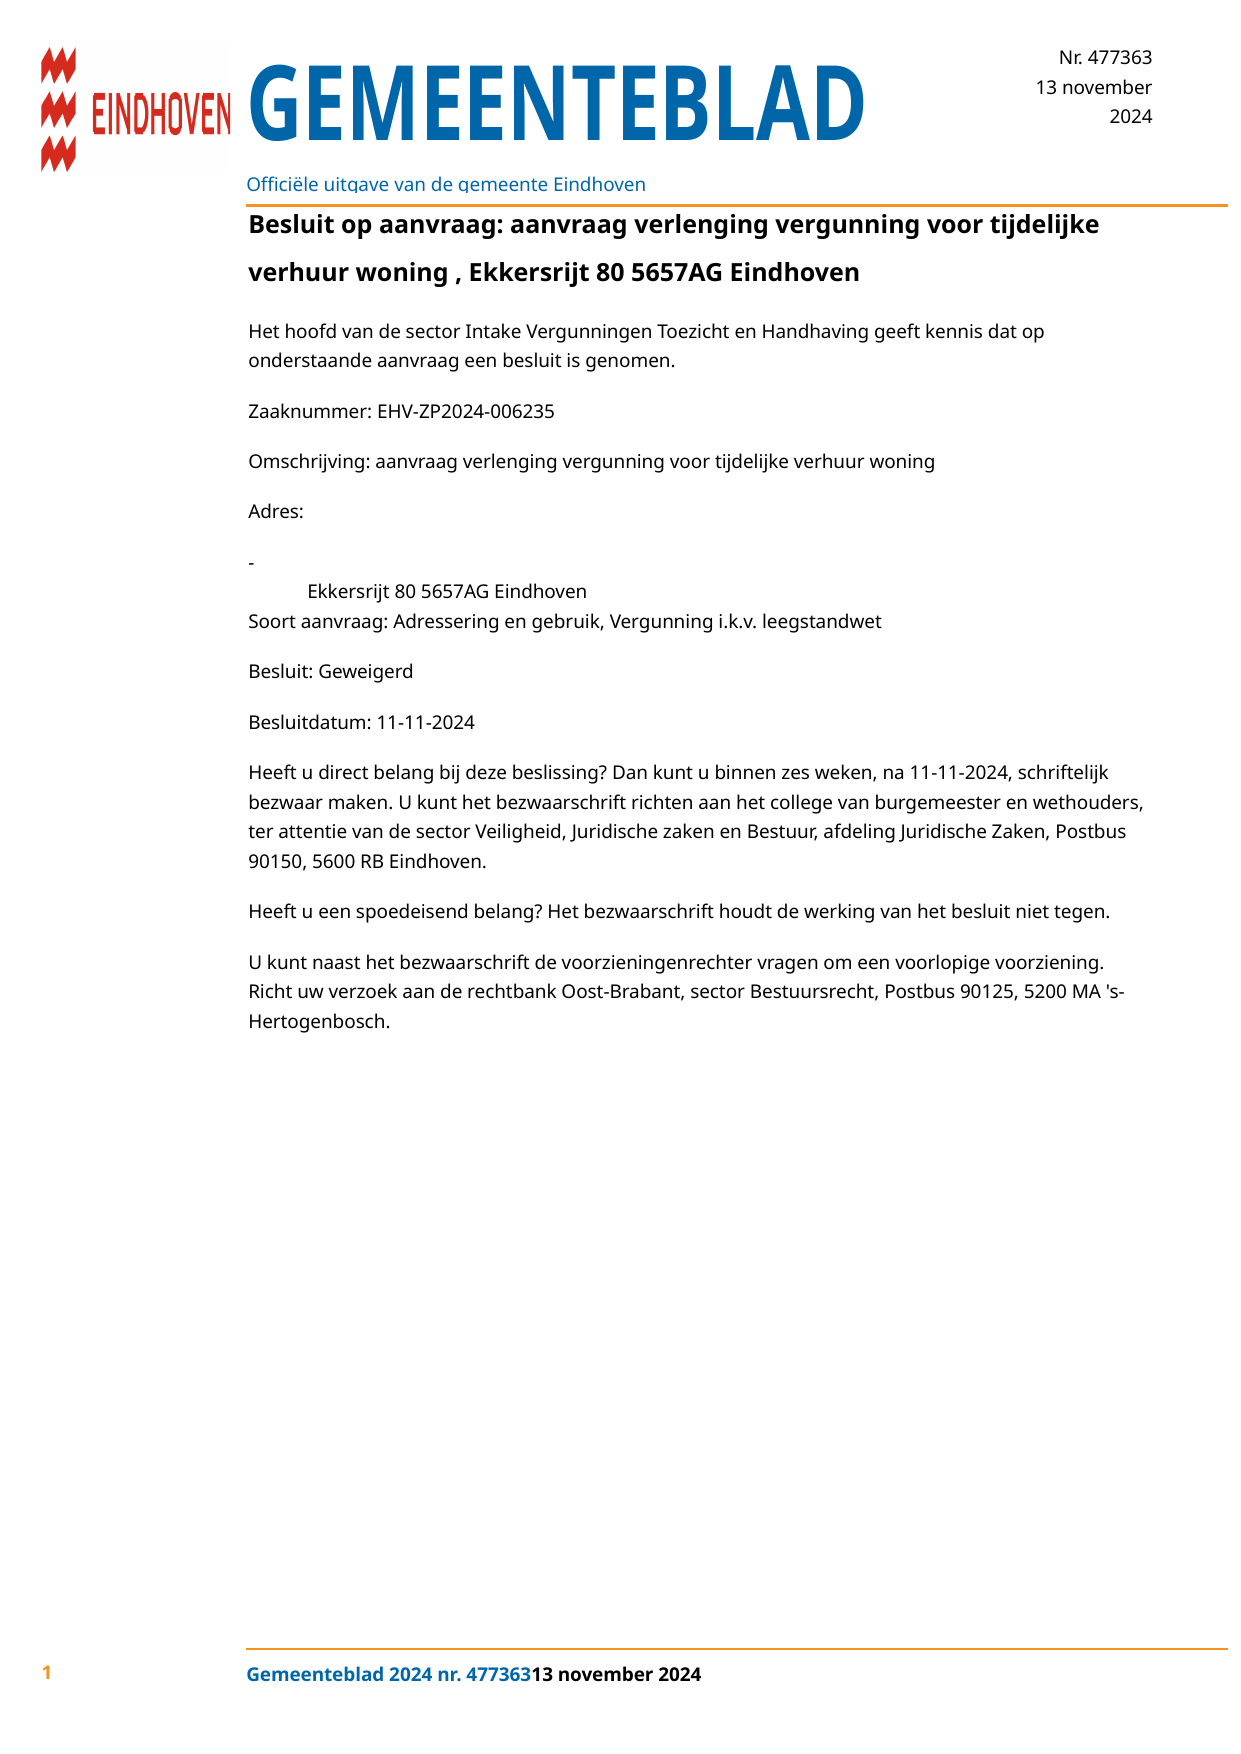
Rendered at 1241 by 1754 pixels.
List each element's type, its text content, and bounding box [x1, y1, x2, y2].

text U kunt naast het bezwaarschrift de voorzieningenrechter vragen om een voorlopige voorziening. Richt uw verzoek aan de rechtbank Oost-Brabant, sector Bestuursrecht, Postbus 90125, 5200 MA 's-Hertogenbosch. [248, 949, 1152, 1034]
text Besluit: Geweigerd [248, 659, 1152, 684]
text Heeft u een spoedeisend belang? Het bezwaarschrift houdt de werking van het besluit niet tegen. [248, 899, 1152, 924]
text Zaaknummer: EHV-ZP2024-006235 [248, 398, 1152, 424]
picture [41, 47, 231, 172]
list Ekkersrijt 80 5657AG Eindhoven [248, 579, 1152, 604]
text Soort aanvraag: Adressering en gebruik, Vergunning i.k.v. leegstandwet [248, 608, 1152, 634]
text Heeft u direct belang bij deze beslissing? Dan kunt u binnen zes weken, na 11-11-2024, schriftelijk bezwaar maken. U kunt het bezwaarschrift richten aan het college van burgemeester en wethouders, ter attentie van de sector Veiligheid, Juridische zaken en Bestuur, afdeling Juridische Zaken, Postbus 90150, 5600 RB Eindhoven. [248, 759, 1152, 874]
text Besluit op aanvraag: aanvraag verlenging vergunning voor tijdelijke verhuur woning , Ekkersrijt 80 5657AG Eindhoven [248, 207, 1152, 288]
text Omschrijving: aanvraag verlenging vergunning voor tijdelijke verhuur woning [248, 448, 1152, 474]
text Besluitdatum: 11-11-2024 [248, 709, 1152, 735]
text Adres: [248, 499, 1152, 524]
text Het hoofd van de sector Intake Vergunningen Toezicht en Handhaving geeft kennis dat op onderstaande aanvraag een besluit is genomen. [248, 318, 1152, 373]
